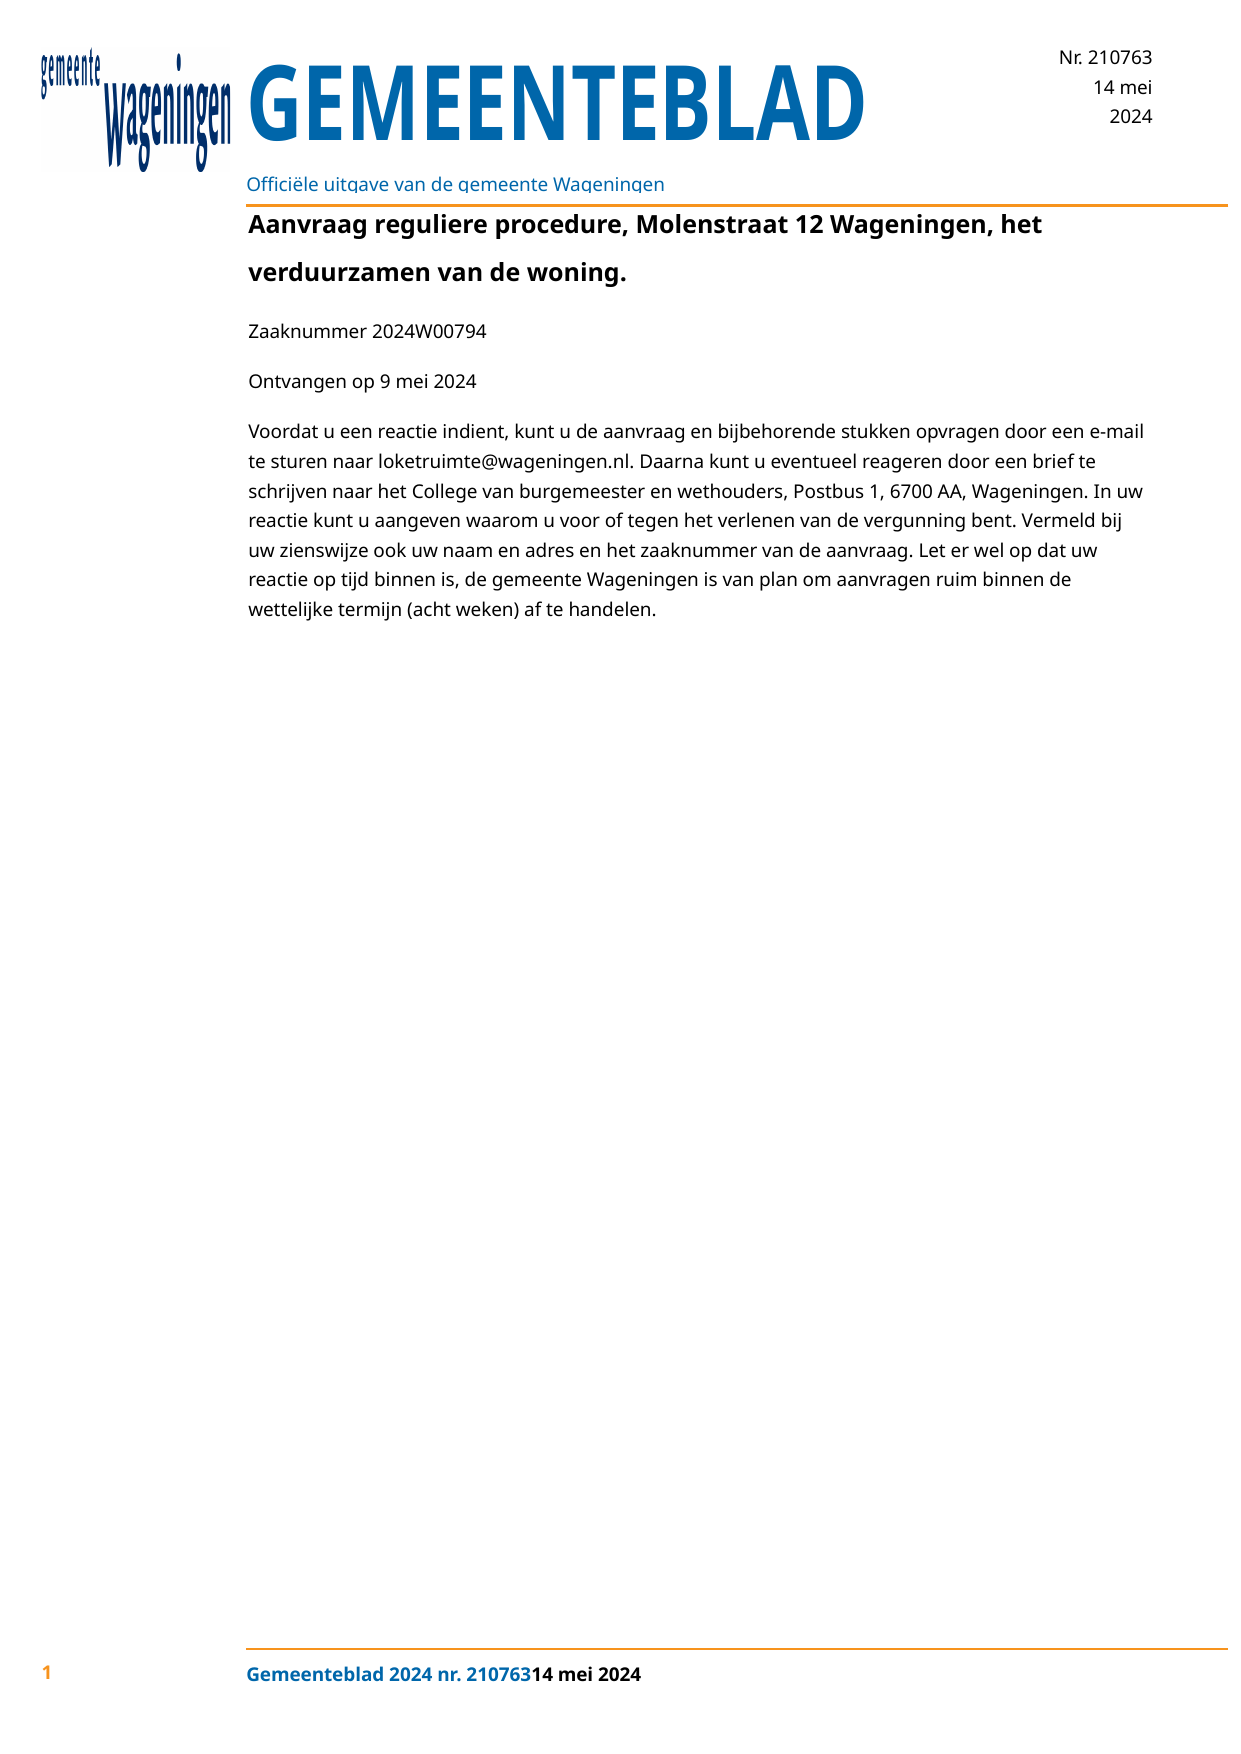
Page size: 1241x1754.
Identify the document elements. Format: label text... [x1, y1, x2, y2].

text Zaaknummer 2024W00794 [248, 318, 1152, 344]
picture [41, 47, 231, 172]
text Aanvraag reguliere procedure, Molenstraat 12 Wageningen, het verduurzamen van de woning. [248, 207, 1152, 288]
text Ontvangen op 9 mei 2024 [248, 368, 1152, 394]
text Voordat u een reactie indient, kunt u de aanvraag en bijbehorende stukken opvragen door een e-mail te sturen naar loketruimte@wageningen.nl. Daarna kunt u eventueel reageren door een brief te schrijven naar het College van burgemeester en wethouders, Postbus 1, 6700 AA, Wageningen. In uw reactie kunt u aangeven waarom u voor of tegen het verlenen van de vergunning bent. Vermeld bij uw zienswijze ook uw naam en adres en het zaaknummer van de aanvraag. Let er wel op dat uw reactie op tijd binnen is, de gemeente Wageningen is van plan om aanvragen ruim binnen de wettelijke termijn (acht weken) af te handelen. [248, 419, 1152, 622]
